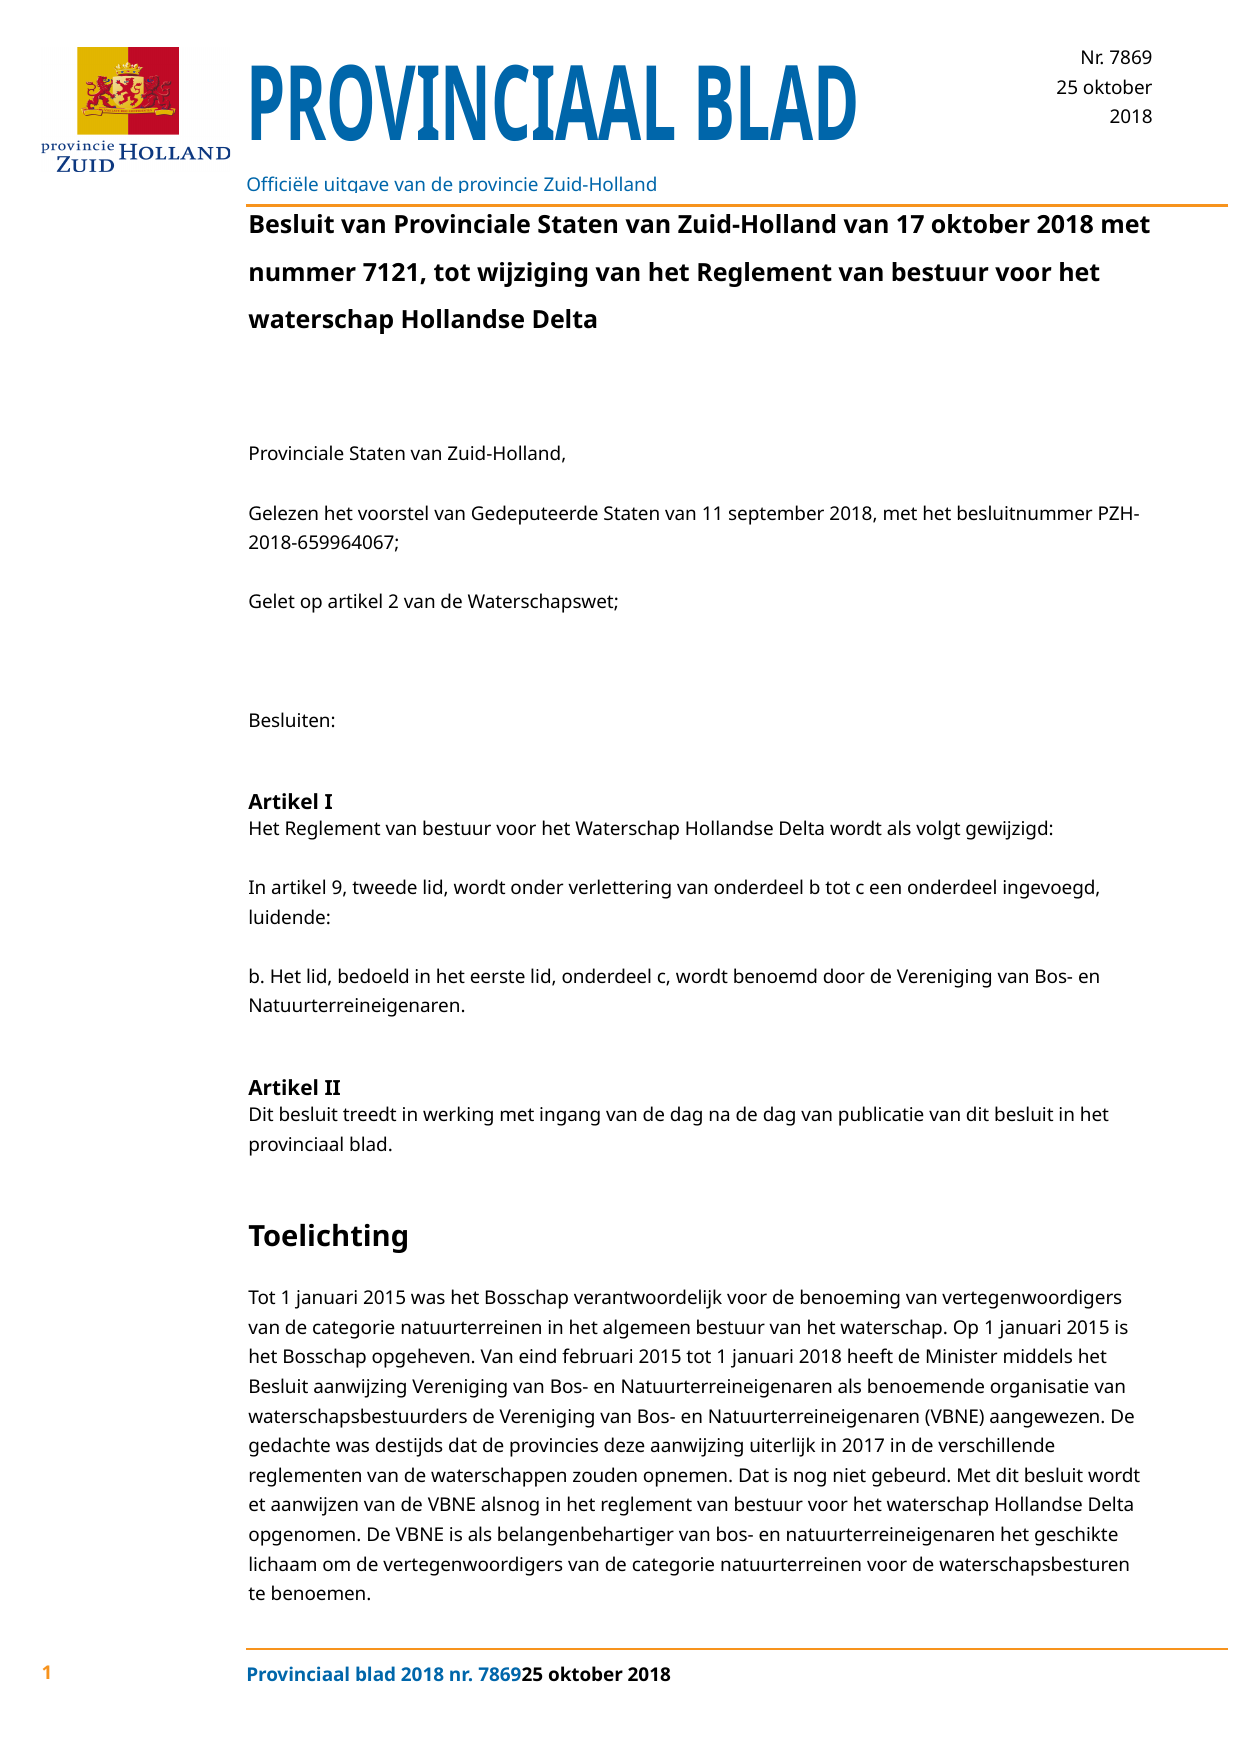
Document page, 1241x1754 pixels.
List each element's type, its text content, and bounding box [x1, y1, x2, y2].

text In artikel 9, tweede lid, wordt onder verlettering van onderdeel b tot c een onderdeel ingevoegd, luidende: [248, 874, 1152, 930]
text Tot 1 januari 2015 was het Bosschap verantwoordelijk voor de benoeming van vertegenwoordigers van de categorie natuurterreinen in het algemeen bestuur van het waterschap. Op 1 januari 2015 is het Bosschap opgeheven. Van eind februari 2015 tot 1 januari 2018 heeft de Minister middels het Besluit aanwijzing Vereniging van Bos- en Natuurterreineigenaren als benoemende organisatie van waterschapsbestuurders de Vereniging van Bos- en Natuurterreineigenaren (VBNE) aangewezen. De gedachte was destijds dat de provincies deze aanwijzing uiterlijk in 2017 in de verschillende reglementen van de waterschappen zouden opnemen. Dat is nog niet gebeurd. Met dit besluit wordt et aanwijzen van de VBNE alsnog in het reglement van bestuur voor het waterschap Hollandse Delta opgenomen. De VBNE is als belangenbehartiger van bos- en natuurterreineigenaren het geschikte lichaam om de vertegenwoordigers van de categorie natuurterreinen voor de waterschapsbesturen te benoemen. [248, 1284, 1152, 1606]
text Provinciale Staten van Zuid-Holland, [248, 441, 1152, 466]
text Dit besluit treedt in werking met ingang van de dag na de dag van publicatie van dit besluit in het provinciaal blad. [248, 1101, 1152, 1156]
picture [41, 47, 231, 172]
text b. Het lid, bedoeld in het eerste lid, onderdeel c, wordt benoemd door de Vereniging van Bos- en Natuurterreineigenaren. [248, 963, 1152, 1018]
text Artikel I [248, 787, 1152, 815]
text Besluit van Provinciale Staten van Zuid-Holland van 17 oktober 2018 met nummer 7121, tot wijziging van het Reglement van bestuur voor het waterschap Hollandse Delta [248, 207, 1152, 336]
text Besluiten: [248, 707, 1152, 732]
text Het Reglement van bestuur voor het Waterschap Hollandse Delta wordt als volgt gewijzigd: [248, 815, 1152, 841]
text Gelet op artikel 2 van de Waterschapswet; [248, 588, 1152, 614]
text Gelezen het voorstel van Gedeputeerde Staten van 11 september 2018, met het besluitnummer PZH-2018-659964067; [248, 500, 1152, 555]
text Toelichting [248, 1216, 1152, 1255]
text Artikel II [248, 1073, 1152, 1101]
